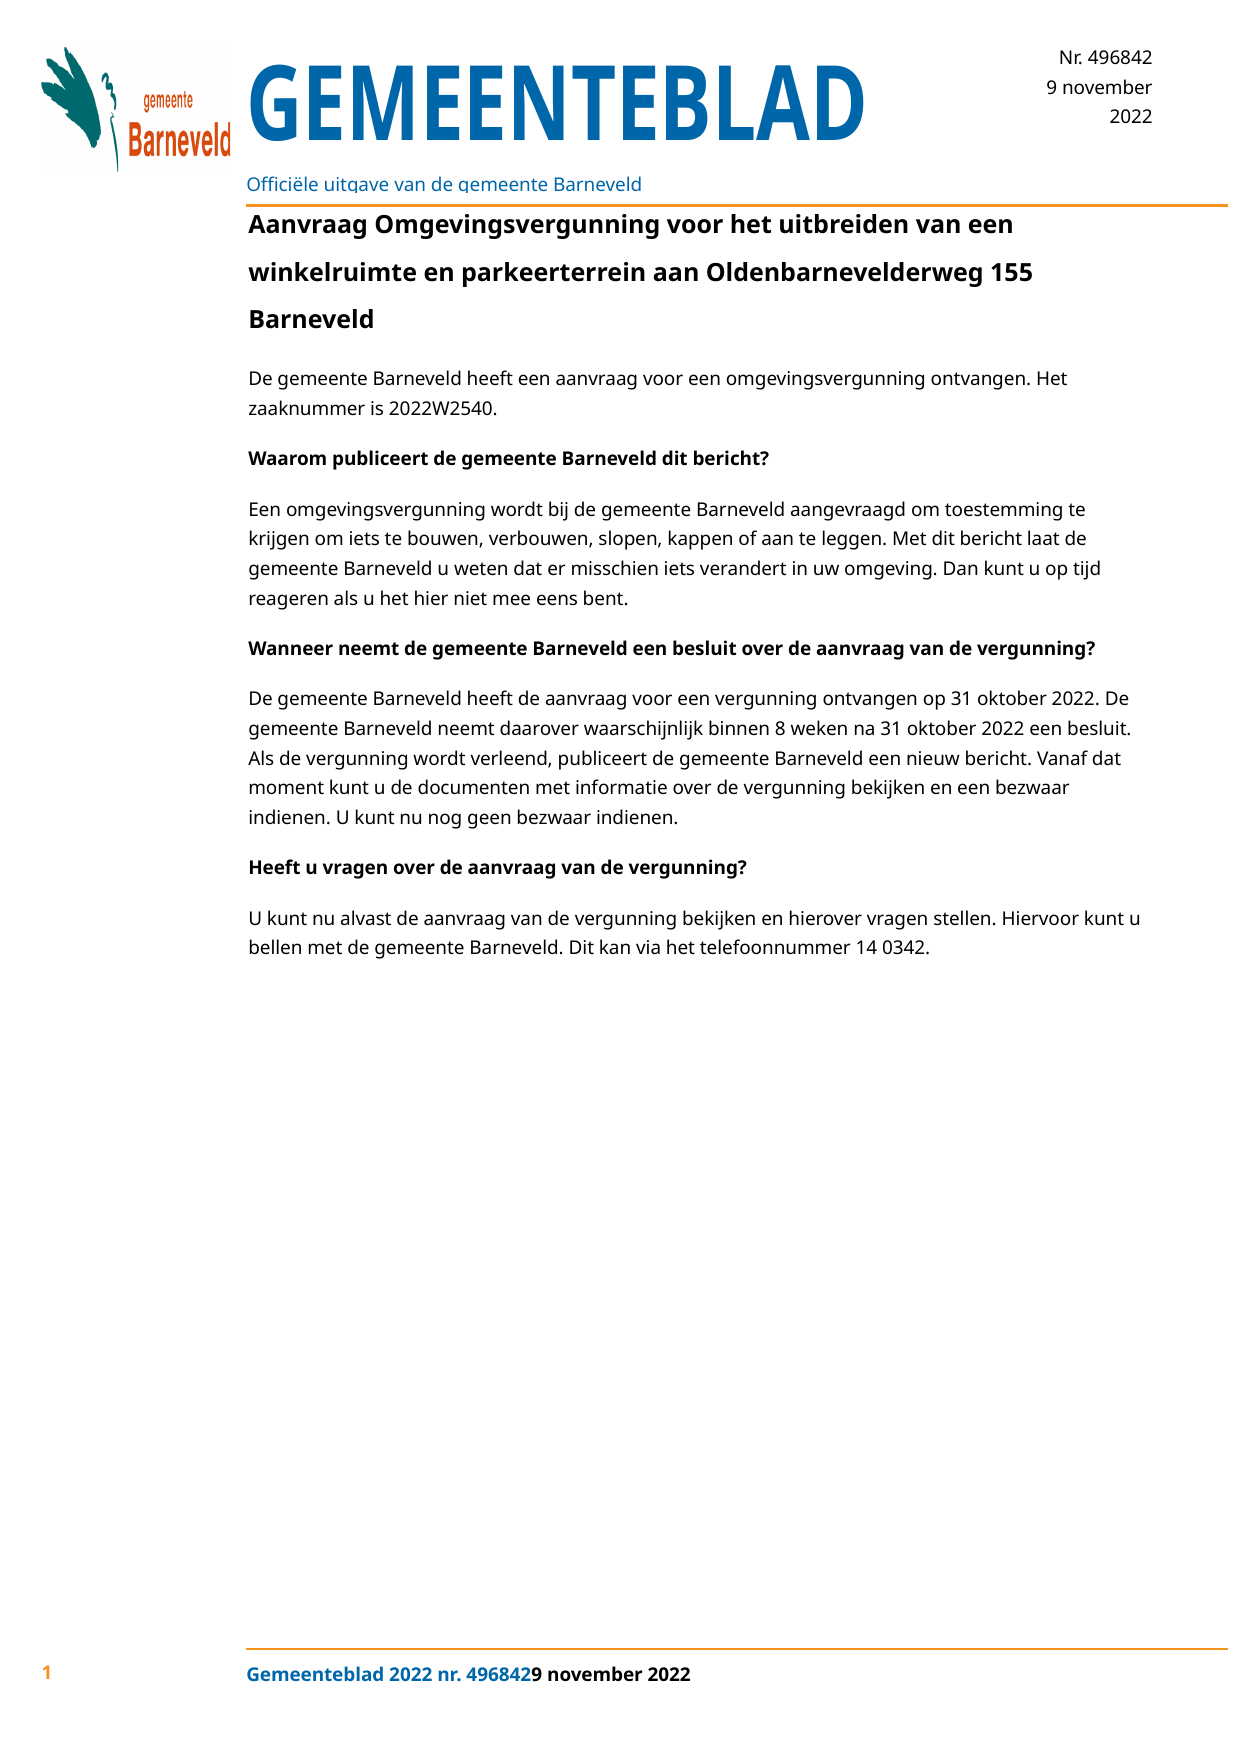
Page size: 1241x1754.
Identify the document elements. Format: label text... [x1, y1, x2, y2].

text Een omgevingsvergunning wordt bij de gemeente Barneveld aangevraagd om toestemming te krijgen om iets te bouwen, verbouwen, slopen, kappen of aan te leggen. Met dit bericht laat de gemeente Barneveld u weten dat er misschien iets verandert in uw omgeving. Dan kunt u op tijd reageren als u het hier niet mee eens bent. [248, 496, 1152, 610]
text U kunt nu alvast de aanvraag van de vergunning bekijken en hierover vragen stellen. Hiervoor kunt u bellen met de gemeente Barneveld. Dit kan via het telefoonnummer 14 0342. [248, 905, 1152, 960]
text De gemeente Barneveld heeft een aanvraag voor een omgevingsvergunning ontvangen. Het zaaknummer is 2022W2540. [248, 366, 1152, 421]
picture [41, 47, 231, 172]
text Aanvraag Omgevingsvergunning voor het uitbreiden van een winkelruimte en parkeerterrein aan Oldenbarnevelderweg 155 Barneveld [248, 207, 1152, 336]
text Waarom publiceert de gemeente Barneveld dit bericht? [248, 446, 1152, 471]
text Heeft u vragen over de aanvraag van de vergunning? [248, 854, 1152, 880]
text Wanneer neemt de gemeente Barneveld een besluit over de aanvraag van de vergunning? [248, 635, 1152, 661]
text De gemeente Barneveld heeft de aanvraag voor een vergunning ontvangen op 31 oktober 2022. De gemeente Barneveld neemt daarover waarschijnlijk binnen 8 weken na 31 oktober 2022 een besluit. Als de vergunning wordt verleend, publiceert de gemeente Barneveld een nieuw bericht. Vanaf dat moment kunt u de documenten met informatie over de vergunning bekijken en een bezwaar indienen. U kunt nu nog geen bezwaar indienen. [248, 686, 1152, 829]
